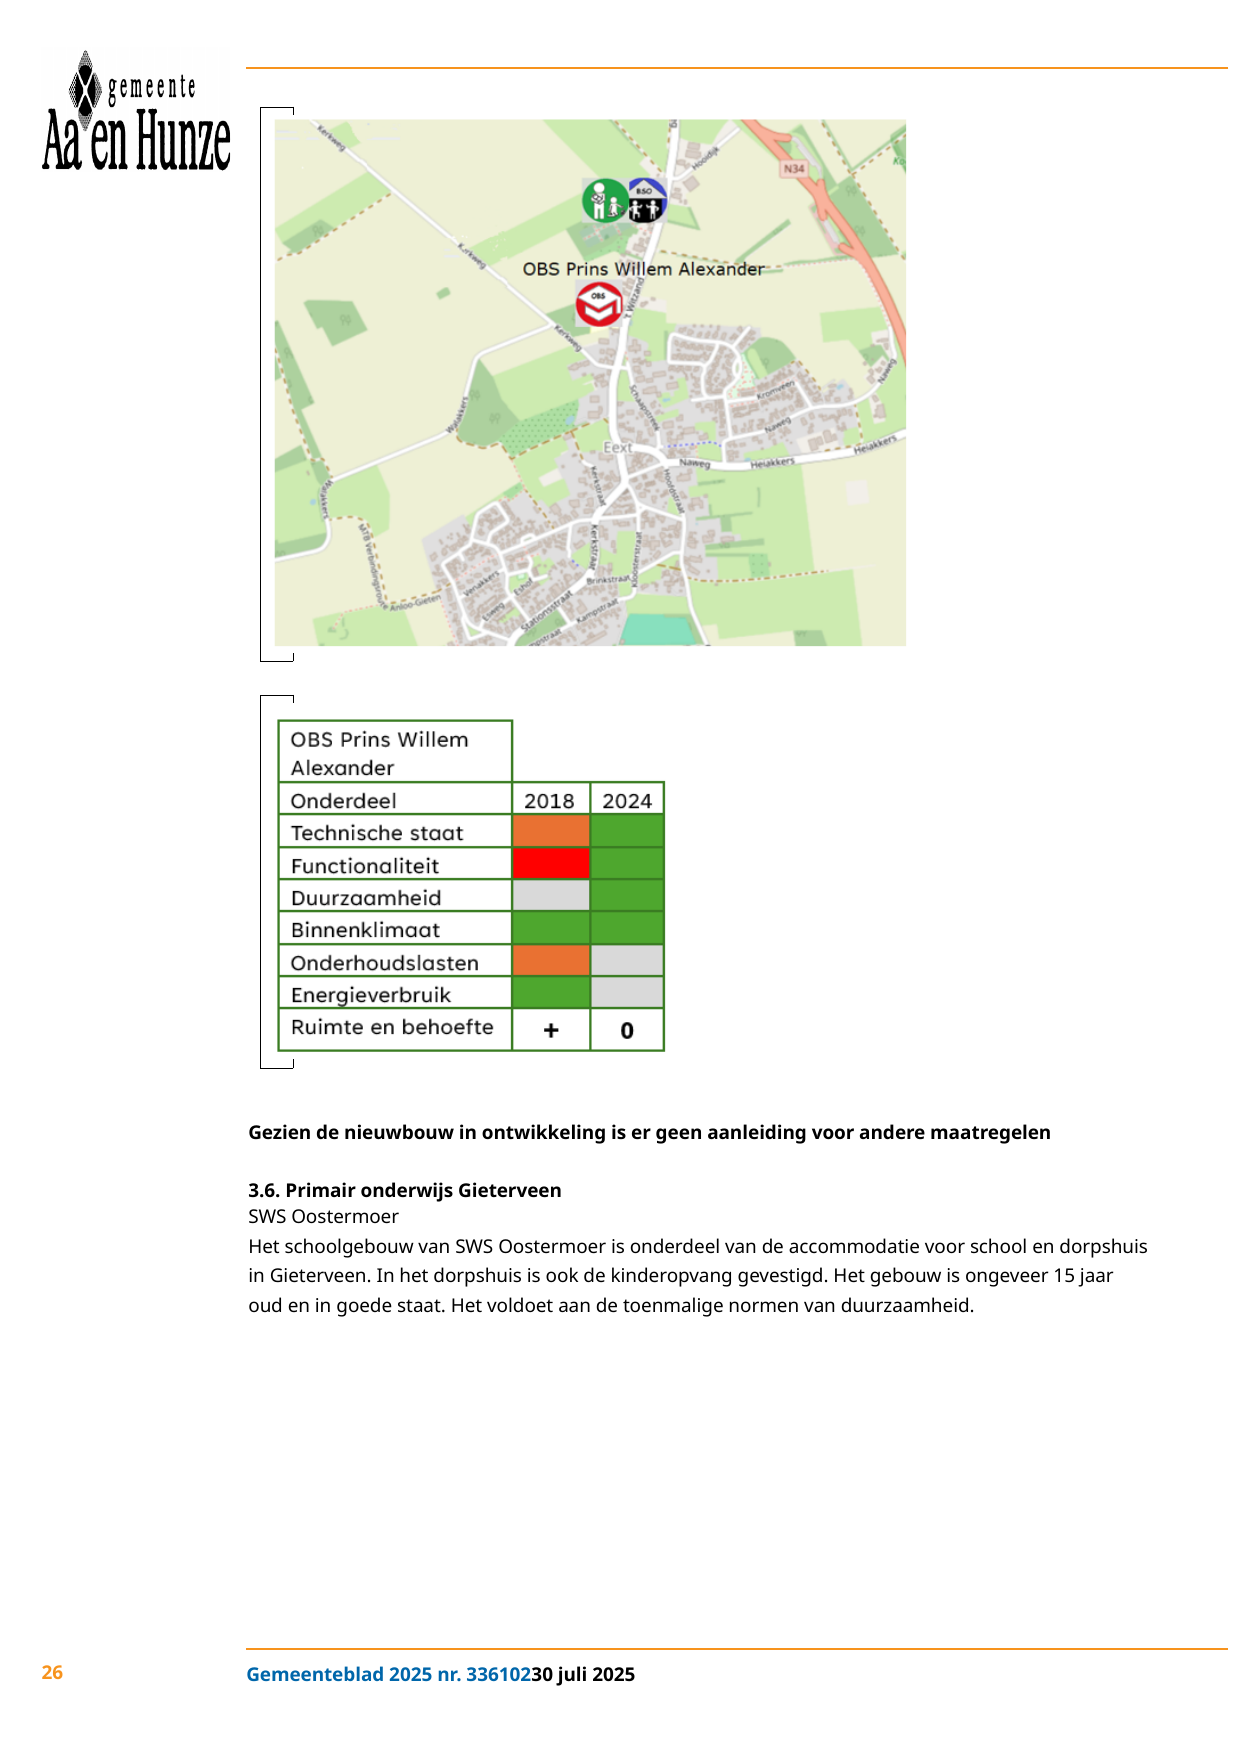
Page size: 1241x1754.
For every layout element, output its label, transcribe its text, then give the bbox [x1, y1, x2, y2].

text 3.6. Primair onderwijs Gieterveen [248, 1178, 1152, 1203]
picture [268, 703, 677, 1059]
text SWS Oostermoer [248, 1203, 1152, 1229]
picture [41, 47, 231, 172]
picture [268, 115, 913, 653]
text Het schoolgebouw van SWS Oostermoer is onderdeel van de accommodatie voor school en dorpshuis in Gieterveen. In het dorpshuis is ook de kinderopvang gevestigd. Het gebouw is ongeveer 15 jaar oud en in goede staat. Het voldoet aan de toenmalige normen van duurzaamheid. [248, 1233, 1152, 1318]
table_header Gezien de nieuwbouw in ontwikkeling is er geen aanleiding voor andere maatregelen [248, 1119, 1152, 1145]
